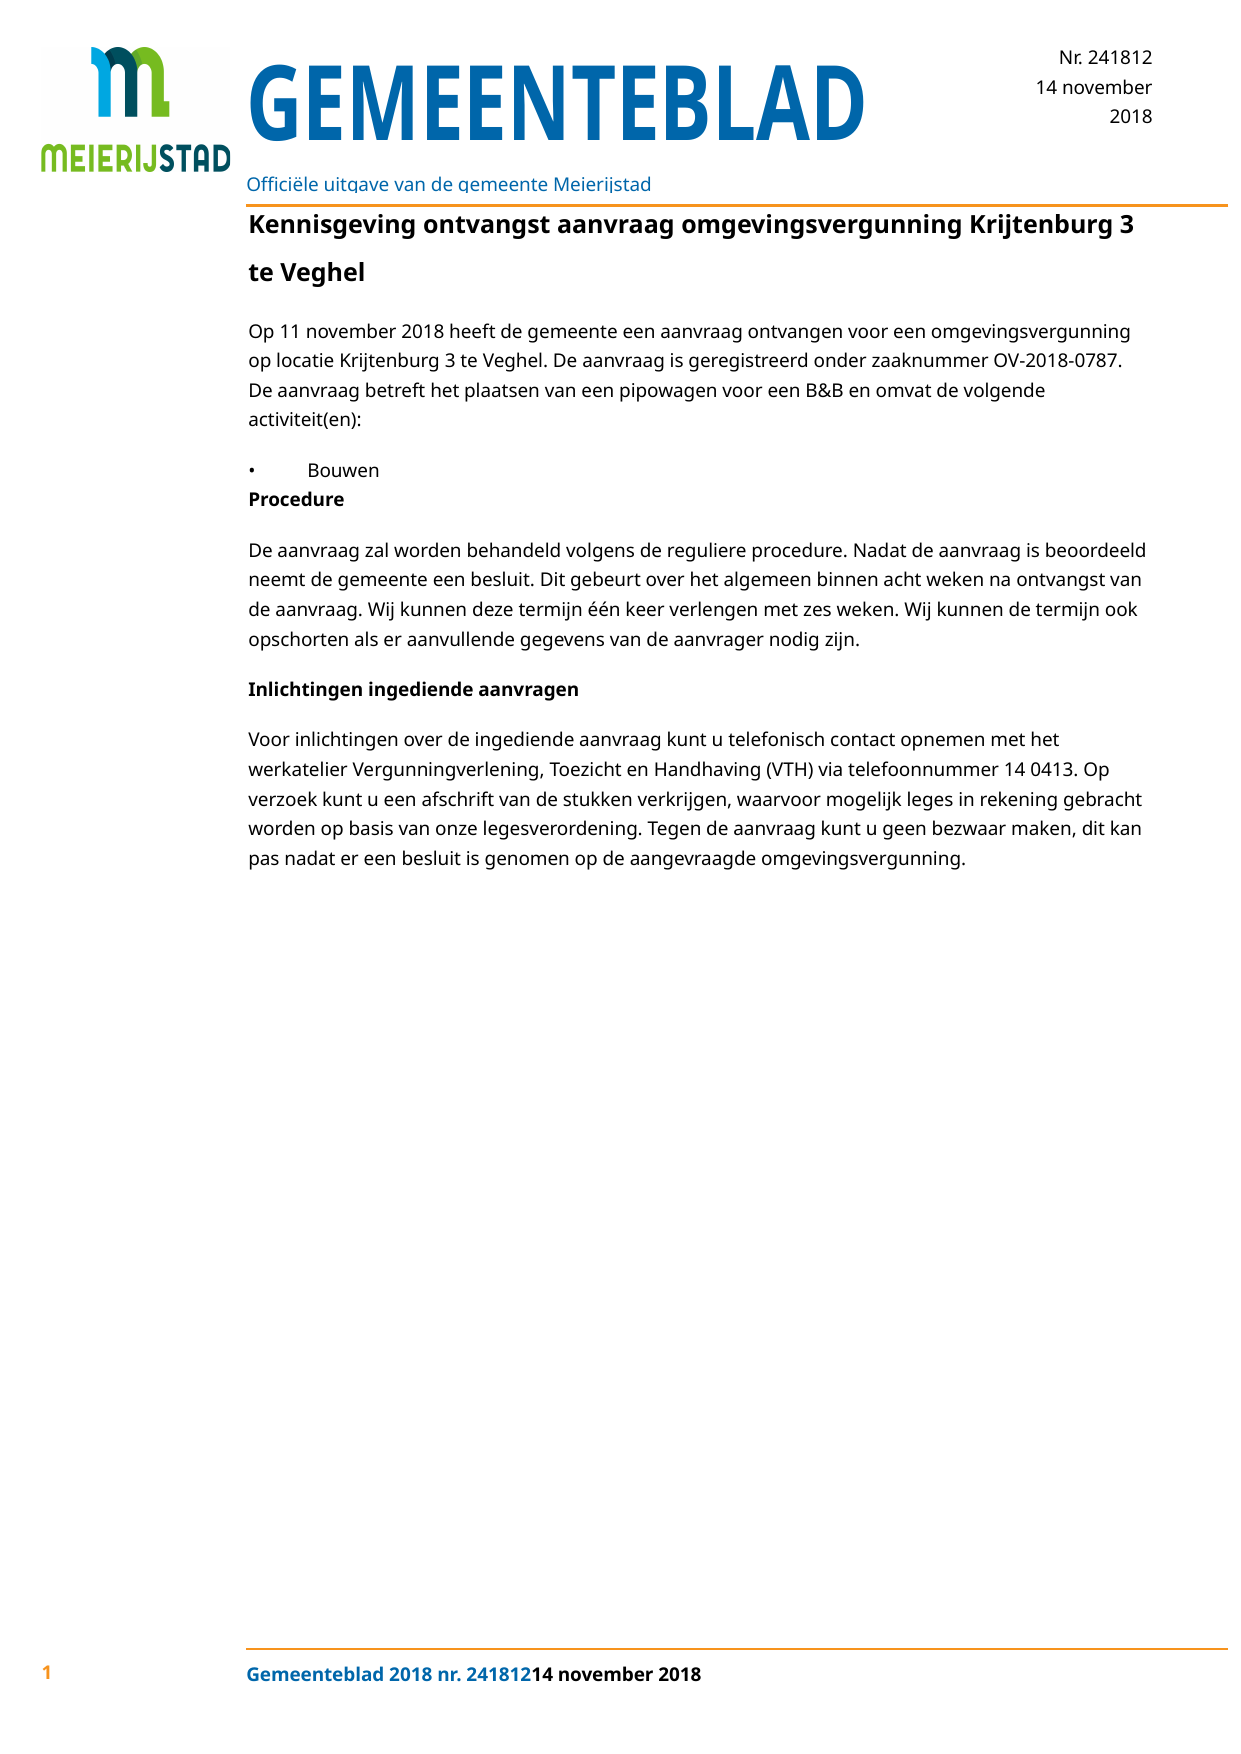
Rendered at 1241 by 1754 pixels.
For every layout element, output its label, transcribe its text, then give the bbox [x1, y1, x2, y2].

text Op 11 november 2018 heeft de gemeente een aanvraag ontvangen voor een omgevingsvergunning op locatie Krijtenburg 3 te Veghel. De aanvraag is geregistreerd onder zaaknummer OV-2018-0787. De aanvraag betreft het plaatsen van een pipowagen voor een B&B en omvat de volgende activiteit(en): [248, 318, 1152, 432]
text Voor inlichtingen over de ingediende aanvraag kunt u telefonisch contact opnemen met het werkatelier Vergunningverlening, Toezicht en Handhaving (VTH) via telefoonnummer 14 0413. Op verzoek kunt u een afschrift van de stukken verkrijgen, waarvoor mogelijk leges in rekening gebracht worden op basis van onze legesverordening. Tegen de aanvraag kunt u geen bezwaar maken, dit kan pas nadat er een besluit is genomen op de aangevraagde omgevingsvergunning. [248, 727, 1152, 871]
text De aanvraag zal worden behandeld volgens de reguliere procedure. Nadat de aanvraag is beoordeeld neemt de gemeente een besluit. Dit gebeurt over het algemeen binnen acht weken na ontvangst van de aanvraag. Wij kunnen deze termijn één keer verlengen met zes weken. Wij kunnen de termijn ook opschorten als er aanvullende gegevens van de aanvrager nodig zijn. [248, 537, 1152, 652]
text Procedure [248, 487, 1152, 512]
list Bouwen [248, 457, 1152, 483]
text Kennisgeving ontvangst aanvraag omgevingsvergunning Krijtenburg 3 te Veghel [248, 207, 1152, 288]
text Inlichtingen ingediende aanvragen [248, 676, 1152, 702]
picture [41, 47, 231, 172]
